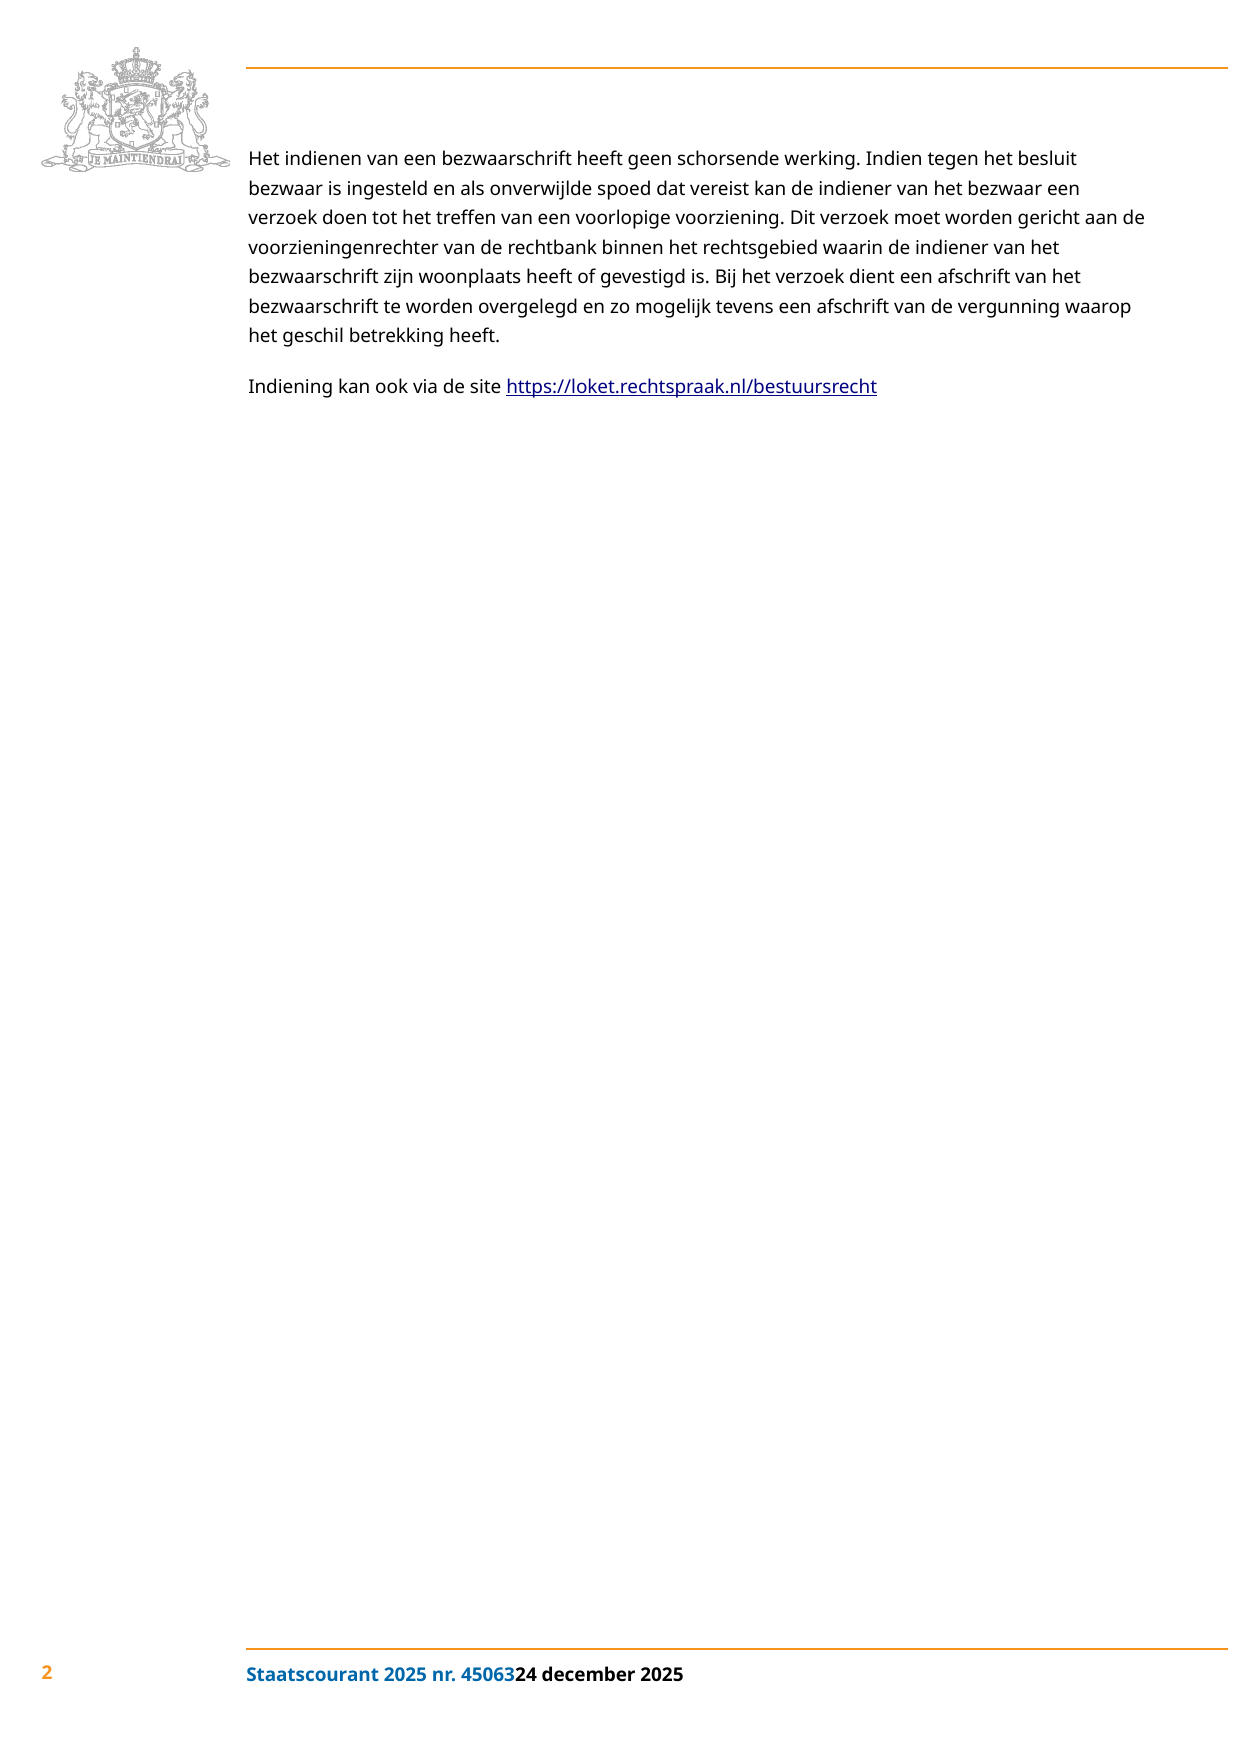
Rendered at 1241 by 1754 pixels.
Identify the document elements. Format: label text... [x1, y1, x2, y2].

text Het indienen van een bezwaarschrift heeft geen schorsende werking. Indien tegen het besluit bezwaar is ingesteld en als onverwijlde spoed dat vereist kan de indiener van het bezwaar een verzoek doen tot het treffen van een voorlopige voorziening. Dit verzoek moet worden gericht aan de voorzieningenrechter van de rechtbank binnen het rechtsgebied waarin de indiener van het bezwaarschrift zijn woonplaats heeft of gevestigd is. Bij het verzoek dient een afschrift van het bezwaarschrift te worden overgelegd en zo mogelijk tevens een afschrift van de vergunning waarop het geschil betrekking heeft. [248, 145, 1152, 348]
text Indiening kan ook via de site https://loket.rechtspraak.nl/bestuursrecht [248, 373, 1152, 399]
picture [41, 47, 231, 172]
